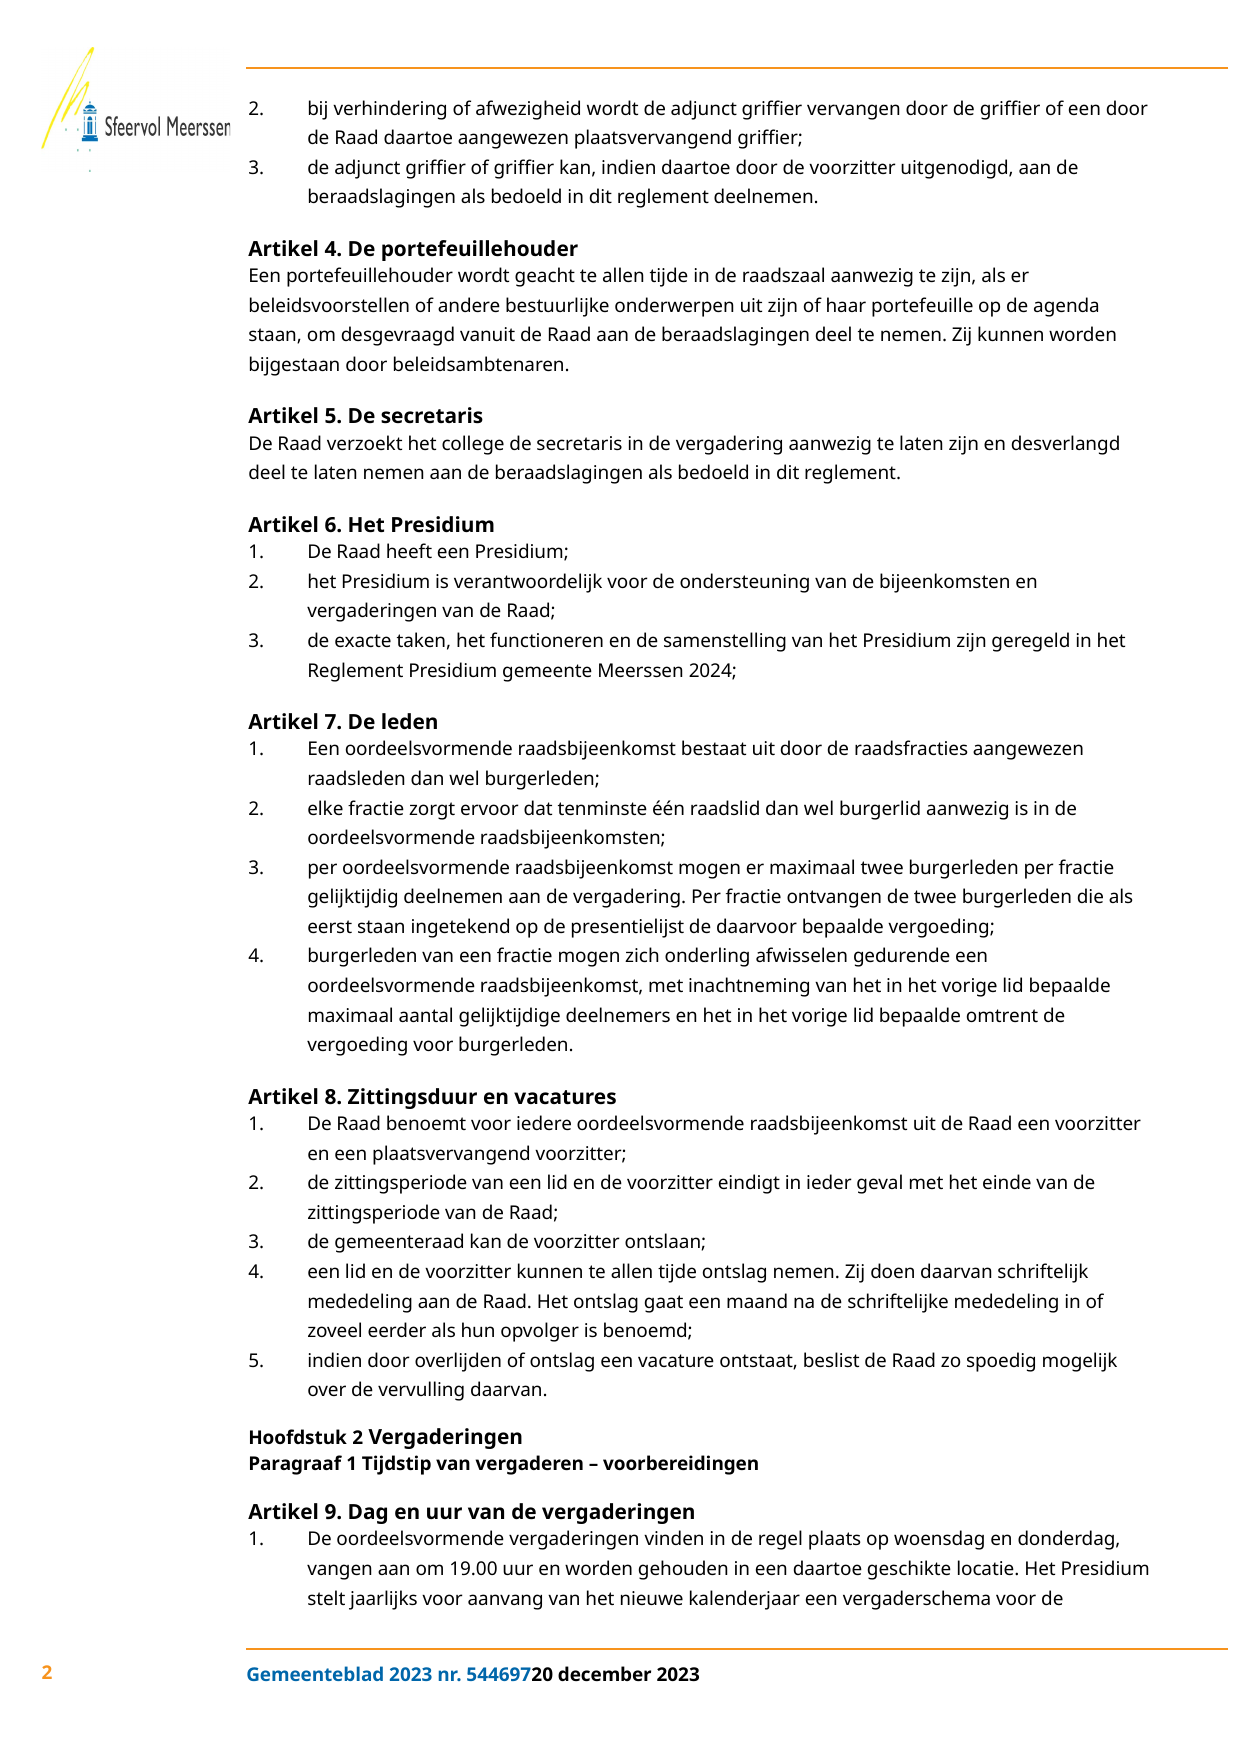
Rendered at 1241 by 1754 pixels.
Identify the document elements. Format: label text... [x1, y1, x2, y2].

text Hoofdstuk 2 Vergaderingen [248, 1422, 1152, 1451]
list Een oordeelsvormende raadsbijeenkomst bestaat uit door de raadsfracties aangewezen raadsleden dan wel burgerleden; [248, 736, 1152, 791]
list De Raad heeft een Presidium; [248, 538, 1152, 564]
list de zittingsperiode van een lid en de voorzitter eindigt in ieder geval met het einde van de zittingsperiode van de Raad; [248, 1169, 1152, 1225]
list de adjunct griffier of griffier kan, indien daartoe door de voorzitter uitgenodigd, aan de beraadslagingen als bedoeld in dit reglement deelnemen. [248, 154, 1152, 209]
text Artikel 4. De portefeuillehouder [248, 234, 1152, 262]
text Artikel 9. Dag en uur van de vergaderingen [248, 1497, 1152, 1526]
text De Raad verzoekt het college de secretaris in de vergadering aanwezig te laten zijn en desverlangd deel te laten nemen aan de beraadslagingen als bedoeld in dit reglement. [248, 430, 1152, 485]
text Artikel 5. De secretaris [248, 402, 1152, 430]
text Een portefeuillehouder wordt geacht te allen tijde in de raadszaal aanwezig te zijn, als er beleidsvoorstellen of andere bestuurlijke onderwerpen uit zijn of haar portefeuille op de agenda staan, om desgevraagd vanuit de Raad aan de beraadslagingen deel te nemen. Zij kunnen worden bijgestaan door beleidsambtenaren. [248, 262, 1152, 377]
list het Presidium is verantwoordelijk voor de ondersteuning van de bijeenkomsten en vergaderingen van de Raad; [248, 568, 1152, 623]
list De Raad benoemt voor iedere oordeelsvormende raadsbijeenkomst uit de Raad een voorzitter en een plaatsvervangend voorzitter; [248, 1110, 1152, 1166]
list de gemeenteraad kan de voorzitter ontslaan; [248, 1229, 1152, 1254]
text Artikel 7. De leden [248, 707, 1152, 736]
text Paragraaf 1 Tijdstip van vergaderen – voorbereidingen [248, 1451, 1152, 1476]
list burgerleden van een fractie mogen zich onderling afwisselen gedurende een oordeelsvormende raadsbijeenkomst, met inachtneming van het in het vorige lid bepaalde maximaal aantal gelijktijdige deelnemers en het in het vorige lid bepaalde omtrent de vergoeding voor burgerleden. [248, 943, 1152, 1057]
list per oordeelsvormende raadsbijeenkomst mogen er maximaal twee burgerleden per fractie gelijktijdig deelnemen aan de vergadering. Per fractie ontvangen de twee burgerleden die als eerst staan ingetekend op de presentielijst de daarvoor bepaalde vergoeding; [248, 854, 1152, 939]
list elke fractie zorgt ervoor dat tenminste één raadslid dan wel burgerlid aanwezig is in de oordeelsvormende raadsbijeenkomsten; [248, 795, 1152, 850]
text Artikel 6. Het Presidium [248, 510, 1152, 538]
text Artikel 8. Zittingsduur en vacatures [248, 1082, 1152, 1110]
list indien door overlijden of ontslag een vacature ontstaat, beslist de Raad zo spoedig mogelijk over de vervulling daarvan. [248, 1347, 1152, 1402]
picture [41, 47, 231, 172]
list een lid en de voorzitter kunnen te allen tijde ontslag nemen. Zij doen daarvan schriftelijk mededeling aan de Raad. Het ontslag gaat een maand na de schriftelijke mededeling in of zoveel eerder als hun opvolger is benoemd; [248, 1258, 1152, 1343]
list de exacte taken, het functioneren en de samenstelling van het Presidium zijn geregeld in het Reglement Presidium gemeente Meerssen 2024; [248, 627, 1152, 682]
list De oordeelsvormende vergaderingen vinden in de regel plaats op woensdag en donderdag, vangen aan om 19.00 uur en worden gehouden in een daartoe geschikte locatie. Het Presidium stelt jaarlijks voor aanvang van het nieuwe kalenderjaar een vergaderschema voor de [248, 1526, 1152, 1611]
list bij verhindering of afwezigheid wordt de adjunct griffier vervangen door de griffier of een door de Raad daartoe aangewezen plaatsvervangend griffier; [248, 95, 1152, 150]
